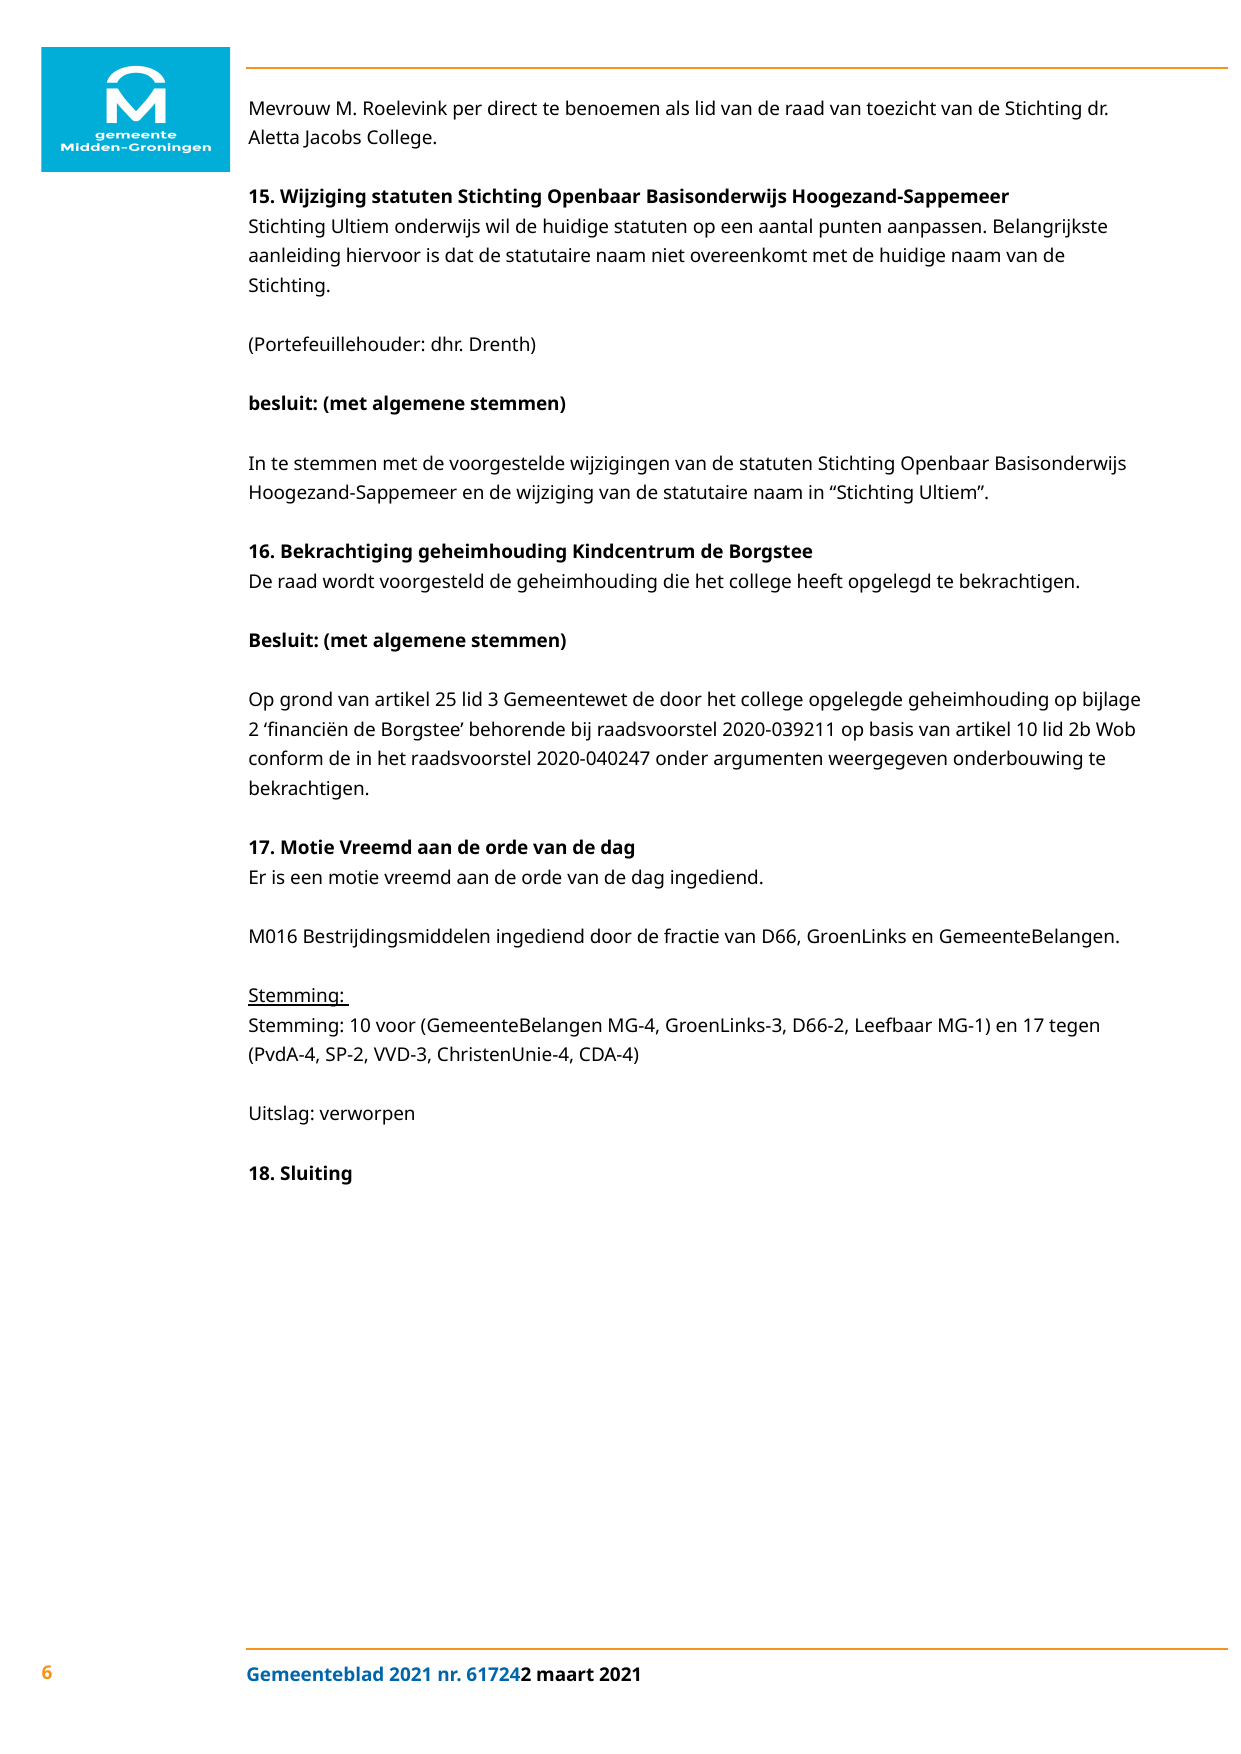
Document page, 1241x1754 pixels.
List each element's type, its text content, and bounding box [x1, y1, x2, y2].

text Stemming: [248, 982, 1152, 1008]
text Op grond van artikel 25 lid 3 Gemeentewet de door het college opgelegde geheimhouding op bijlage 2 ‘financiën de Borgstee’ behorende bij raadsvoorstel 2020-039211 op basis van artikel 10 lid 2b Wob conform de in het raadsvoorstel 2020-040247 onder argumenten weergegeven onderbouwing te bekrachtigen. [248, 686, 1152, 801]
text Mevrouw M. Roelevink per direct te benoemen als lid van de raad van toezicht van de Stichting dr. Aletta Jacobs College. [248, 95, 1152, 150]
text 17. Motie Vreemd aan de orde van de dag [248, 834, 1152, 860]
text Er is een motie vreemd aan de orde van de dag ingediend. [248, 864, 1152, 890]
text 18. Sluiting [248, 1160, 1152, 1186]
picture [108, 66, 164, 82]
text Stemming: 10 voor (GemeenteBelangen MG-4, GroenLinks-3, D66-2, Leefbaar MG-1) en 17 tegen (PvdA-4, SP-2, VVD-3, ChristenUnie-4, CDA-4) [248, 1012, 1152, 1067]
text (Portefeuillehouder: dhr. Drenth) [248, 331, 1152, 357]
text Uitslag: verworpen [248, 1101, 1152, 1126]
text 15. Wijziging statuten Stichting Openbaar Basisonderwijs Hoogezand-Sappemeer [248, 183, 1152, 209]
text besluit: (met algemene stemmen) [248, 391, 1152, 416]
text De raad wordt voorgesteld de geheimhouding die het college heeft opgelegd te bekrachtigen. [248, 568, 1152, 594]
text Stichting Ultiem onderwijs wil de huidige statuten op een aantal punten aanpassen. Belangrijkste aanleiding hiervoor is dat de statutaire naam niet overeenkomt met de huidige naam van de Stichting. [248, 213, 1152, 298]
picture [107, 89, 165, 122]
text Besluit: (met algemene stemmen) [248, 627, 1152, 653]
picture [184, 146, 190, 153]
text In te stemmen met de voorgestelde wijzigingen van de statuten Stichting Openbaar Basisonderwijs Hoogezand-Sappemeer en de wijziging van de statutaire naam in “Stichting Ultiem”. [248, 450, 1152, 505]
text 16. Bekrachtiging geheimhouding Kindcentrum de Borgstee [248, 538, 1152, 564]
text M016 Bestrijdingsmiddelen ingediend door de fractie van D66, GroenLinks en GemeenteBelangen. [248, 923, 1152, 949]
